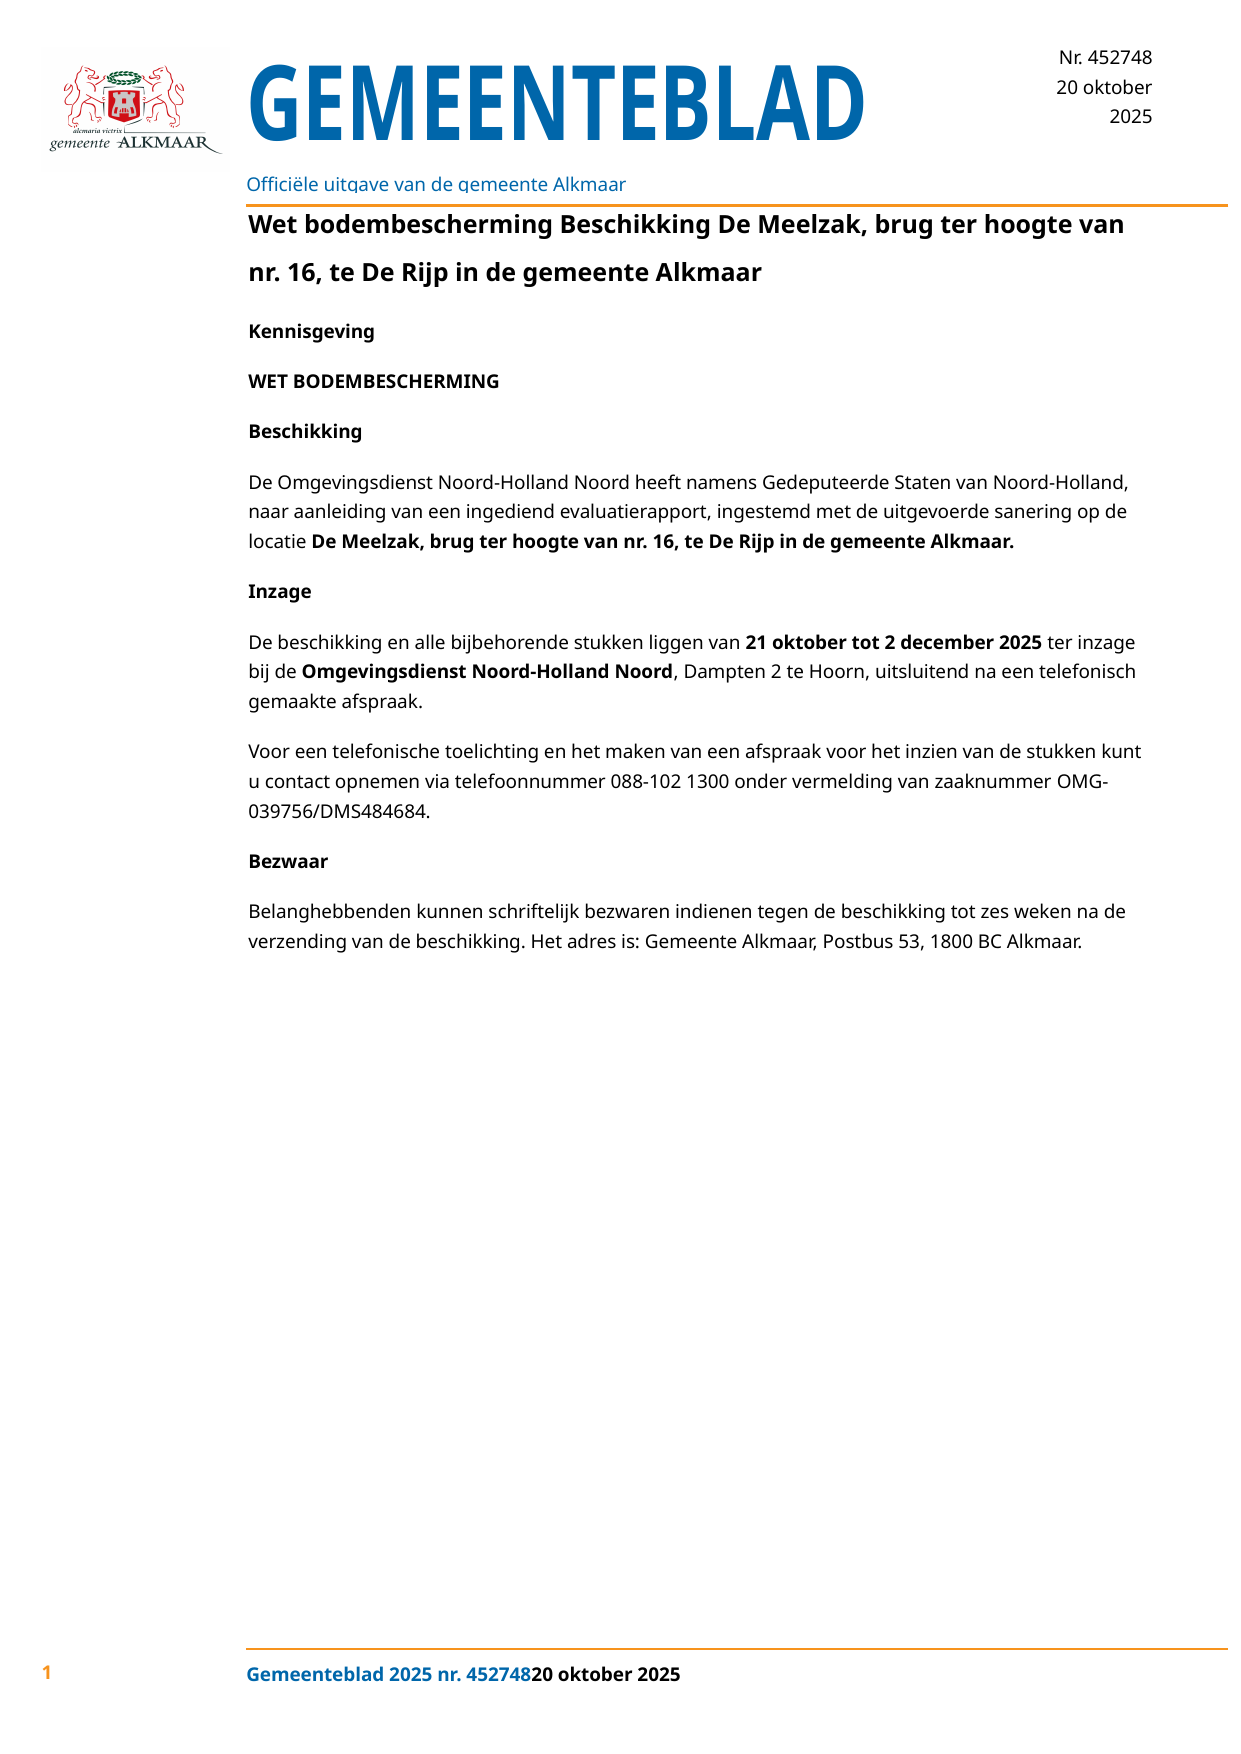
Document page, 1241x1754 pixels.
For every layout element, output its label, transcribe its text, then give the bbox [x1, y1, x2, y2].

text Wet bodembescherming Beschikking De Meelzak, brug ter hoogte van nr. 16, te De Rijp in de gemeente Alkmaar [248, 207, 1152, 288]
text De beschikking en alle bijbehorende stukken liggen van 21 oktober tot 2 december 2025 ter inzage bij de Omgevingsdienst Noord-Holland Noord, Dampten 2 te Hoorn, uitsluitend na een telefonisch gemaakte afspraak. [248, 629, 1152, 714]
text WET BODEMBESCHERMING [248, 368, 1152, 394]
text Voor een telefonische toelichting en het maken van een afspraak voor het inzien van de stukken kunt u contact opnemen via telefoonnummer 088-102 1300 onder vermelding van zaaknummer OMG-039756/DMS484684. [248, 739, 1152, 824]
text Belanghebbenden kunnen schriftelijk bezwaren indienen tegen de beschikking tot zes weken na de verzending van de beschikking. Het adres is: Gemeente Alkmaar, Postbus 53, 1800 BC Alkmaar. [248, 899, 1152, 954]
text De Omgevingsdienst Noord-Holland Noord heeft namens Gedeputeerde Staten van Noord-Holland, naar aanleiding van een ingediend evaluatierapport, ingestemd met de uitgevoerde sanering op de locatie De Meelzak, brug ter hoogte van nr. 16, te De Rijp in de gemeente Alkmaar. [248, 469, 1152, 554]
text Inzage [248, 579, 1152, 604]
picture [41, 47, 231, 172]
text Beschikking [248, 419, 1152, 444]
text Bezwaar [248, 848, 1152, 874]
text Kennisgeving [248, 318, 1152, 344]
